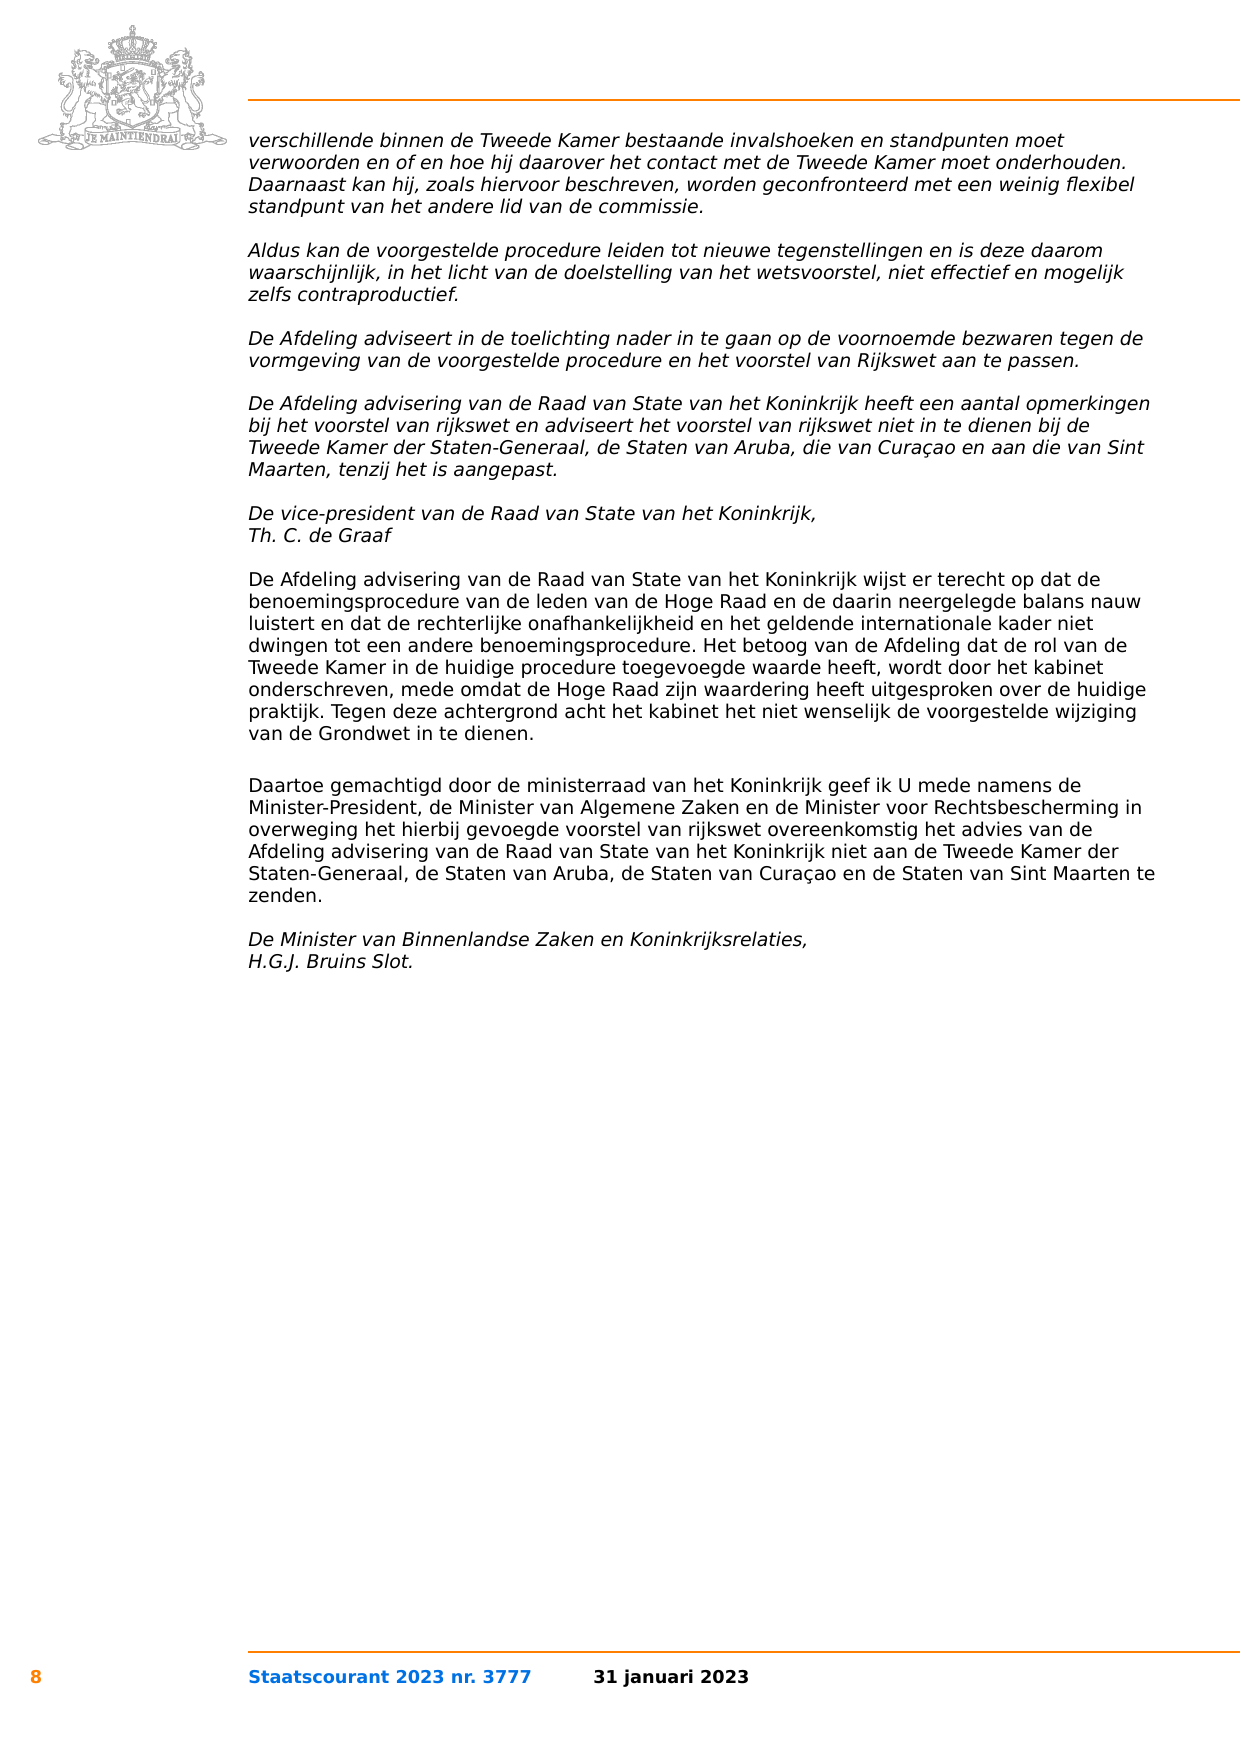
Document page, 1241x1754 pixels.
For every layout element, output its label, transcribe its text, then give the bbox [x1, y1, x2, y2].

text Th. C. de Graaf [248, 525, 1163, 547]
text De Afdeling adviseert in de toelichting nader in te gaan op de voornoemde bezwaren tegen de vormgeving van de voorgestelde procedure en het voorstel van Rijkswet aan te passen. [248, 327, 1163, 371]
picture [38, 25, 227, 150]
text De Afdeling advisering van de Raad van State van het Koninkrijk heeft een aantal opmerkingen bij het voorstel van rijkswet en adviseert het voorstel van rijkswet niet in te dienen bij de Tweede Kamer der Staten-Generaal, de Staten van Aruba, die van Curaçao en aan die van Sint Maarten, tenzij het is aangepast. [248, 393, 1163, 481]
text De Minister van Binnenlandse Zaken en Koninkrijksrelaties, H.G.J. Bruins Slot. [248, 928, 1163, 972]
text De vice-president van de Raad van State van het Koninkrijk, [248, 503, 1163, 525]
text De Afdeling advisering van de Raad van State van het Koninkrijk wijst er terecht op dat de benoemingsprocedure van de leden van de Hoge Raad en de daarin neergelegde balans nauw luistert en dat de rechterlijke onafhankelijkheid en het geldende internationale kader niet dwingen tot een andere benoemingsprocedure. Het betoog van de Afdeling dat de rol van de Tweede Kamer in de huidige procedure toegevoegde waarde heeft, wordt door het kabinet onderschreven, mede omdat de Hoge Raad zijn waardering heeft uitgesproken over de huidige praktijk. Tegen deze achtergrond acht het kabinet het niet wenselijk de voorgestelde wijziging van de Grondwet in te dienen. [248, 569, 1163, 745]
text Aldus kan de voorgestelde procedure leiden tot nieuwe tegenstellingen en is deze daarom waarschijnlijk, in het licht van de doelstelling van het wetsvoorstel, niet effectief en mogelijk zelfs contraproductief. [248, 240, 1163, 306]
text Daartoe gemachtigd door de ministerraad van het Koninkrijk geef ik U mede namens de Minister-President, de Minister van Algemene Zaken en de Minister voor Rechtsbescherming in overweging het hierbij gevoegde voorstel van rijkswet overeenkomstig het advies van de Afdeling advisering van de Raad van State van het Koninkrijk niet aan de Tweede Kamer der Staten-Generaal, de Staten van Aruba, de Staten van Curaçao en de Staten van Sint Maarten te zenden. [248, 775, 1163, 907]
text verschillende binnen de Tweede Kamer bestaande invalshoeken en standpunten moet verwoorden en of en hoe hij daarover het contact met de Tweede Kamer moet onderhouden. Daarnaast kan hij, zoals hiervoor beschreven, worden geconfronteerd met een weinig flexibel standpunt van het andere lid van de commissie. [248, 130, 1163, 218]
